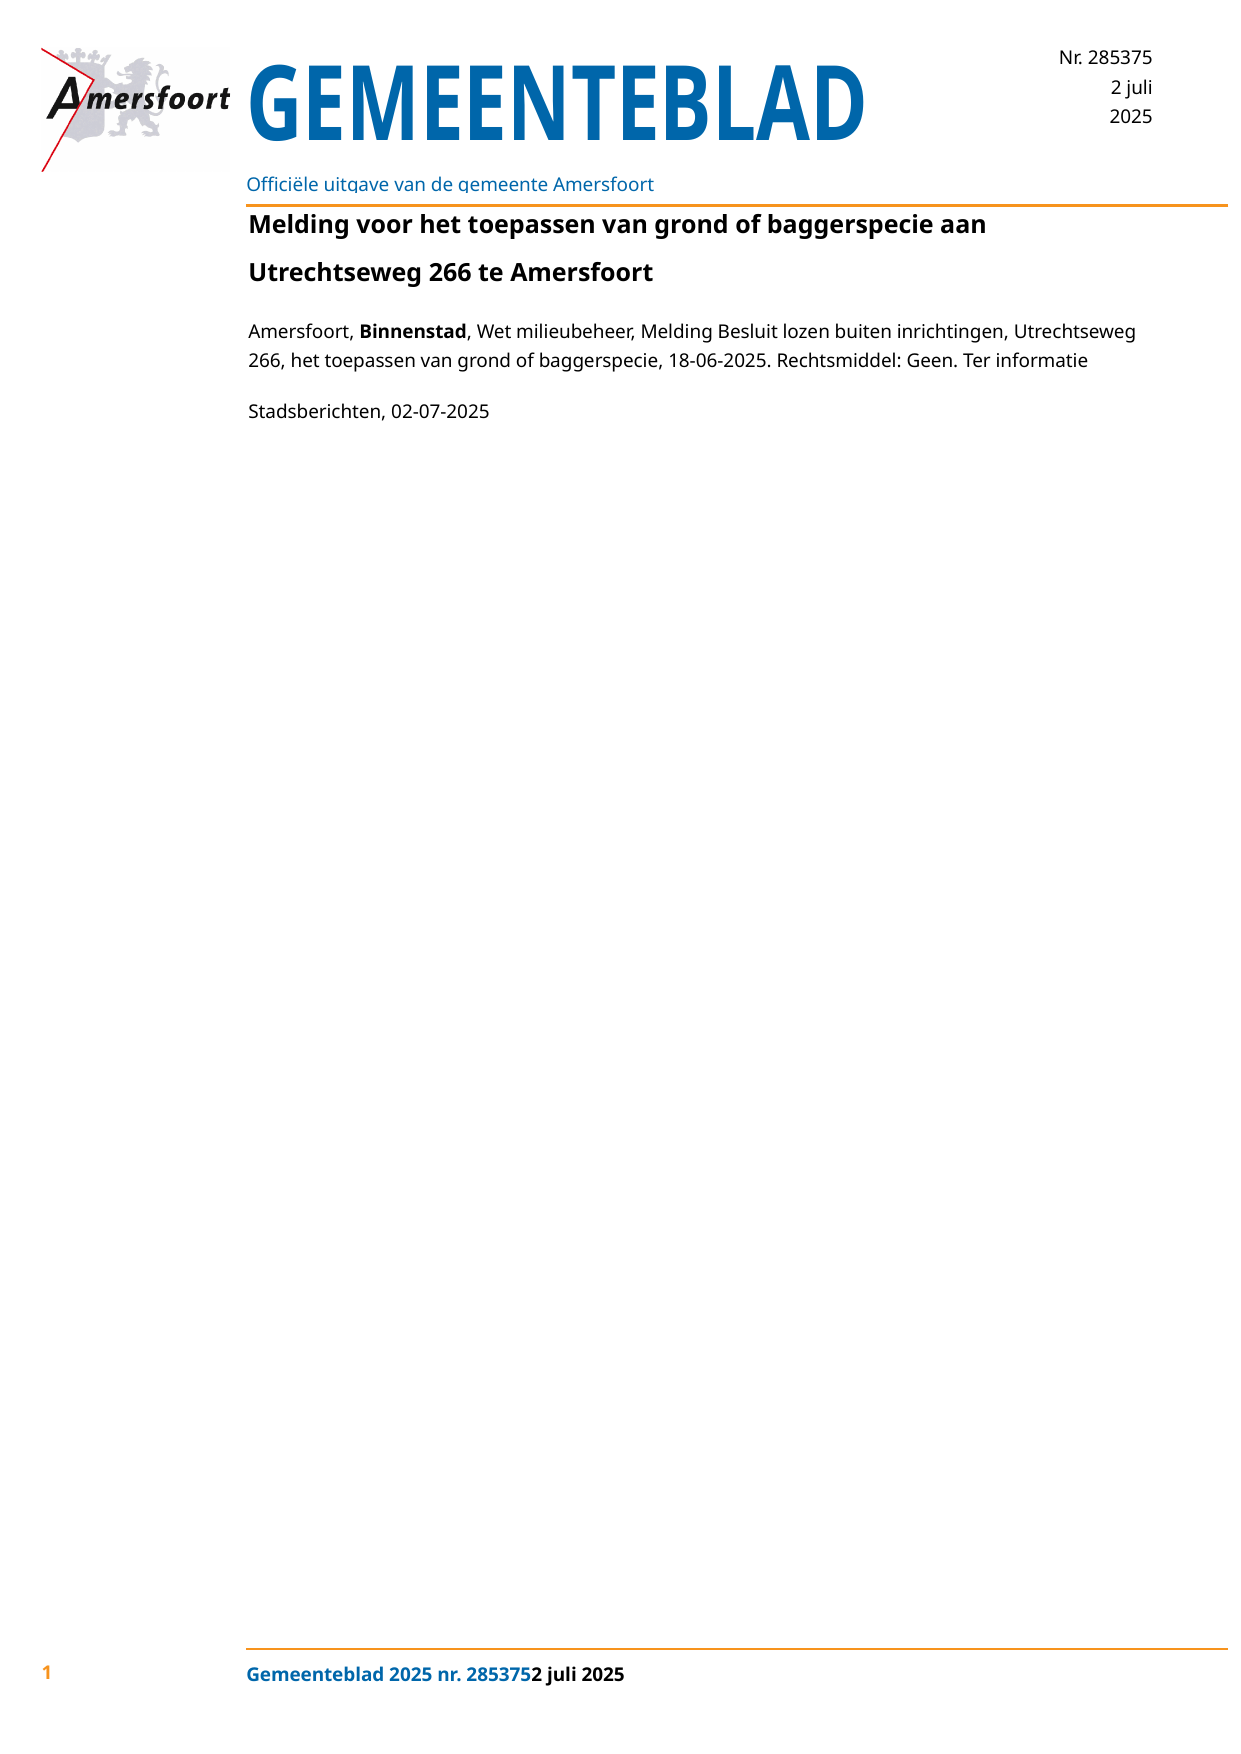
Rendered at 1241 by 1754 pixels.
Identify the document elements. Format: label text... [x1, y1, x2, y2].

picture [41, 47, 231, 172]
text Amersfoort, Binnenstad, Wet milieubeheer, Melding Besluit lozen buiten inrichtingen, Utrechtseweg 266, het toepassen van grond of baggerspecie, 18-06-2025. Rechtsmiddel: Geen. Ter informatie [248, 318, 1152, 373]
text Stadsberichten, 02-07-2025 [248, 398, 1152, 424]
text Melding voor het toepassen van grond of baggerspecie aan Utrechtseweg 266 te Amersfoort [248, 207, 1152, 288]
